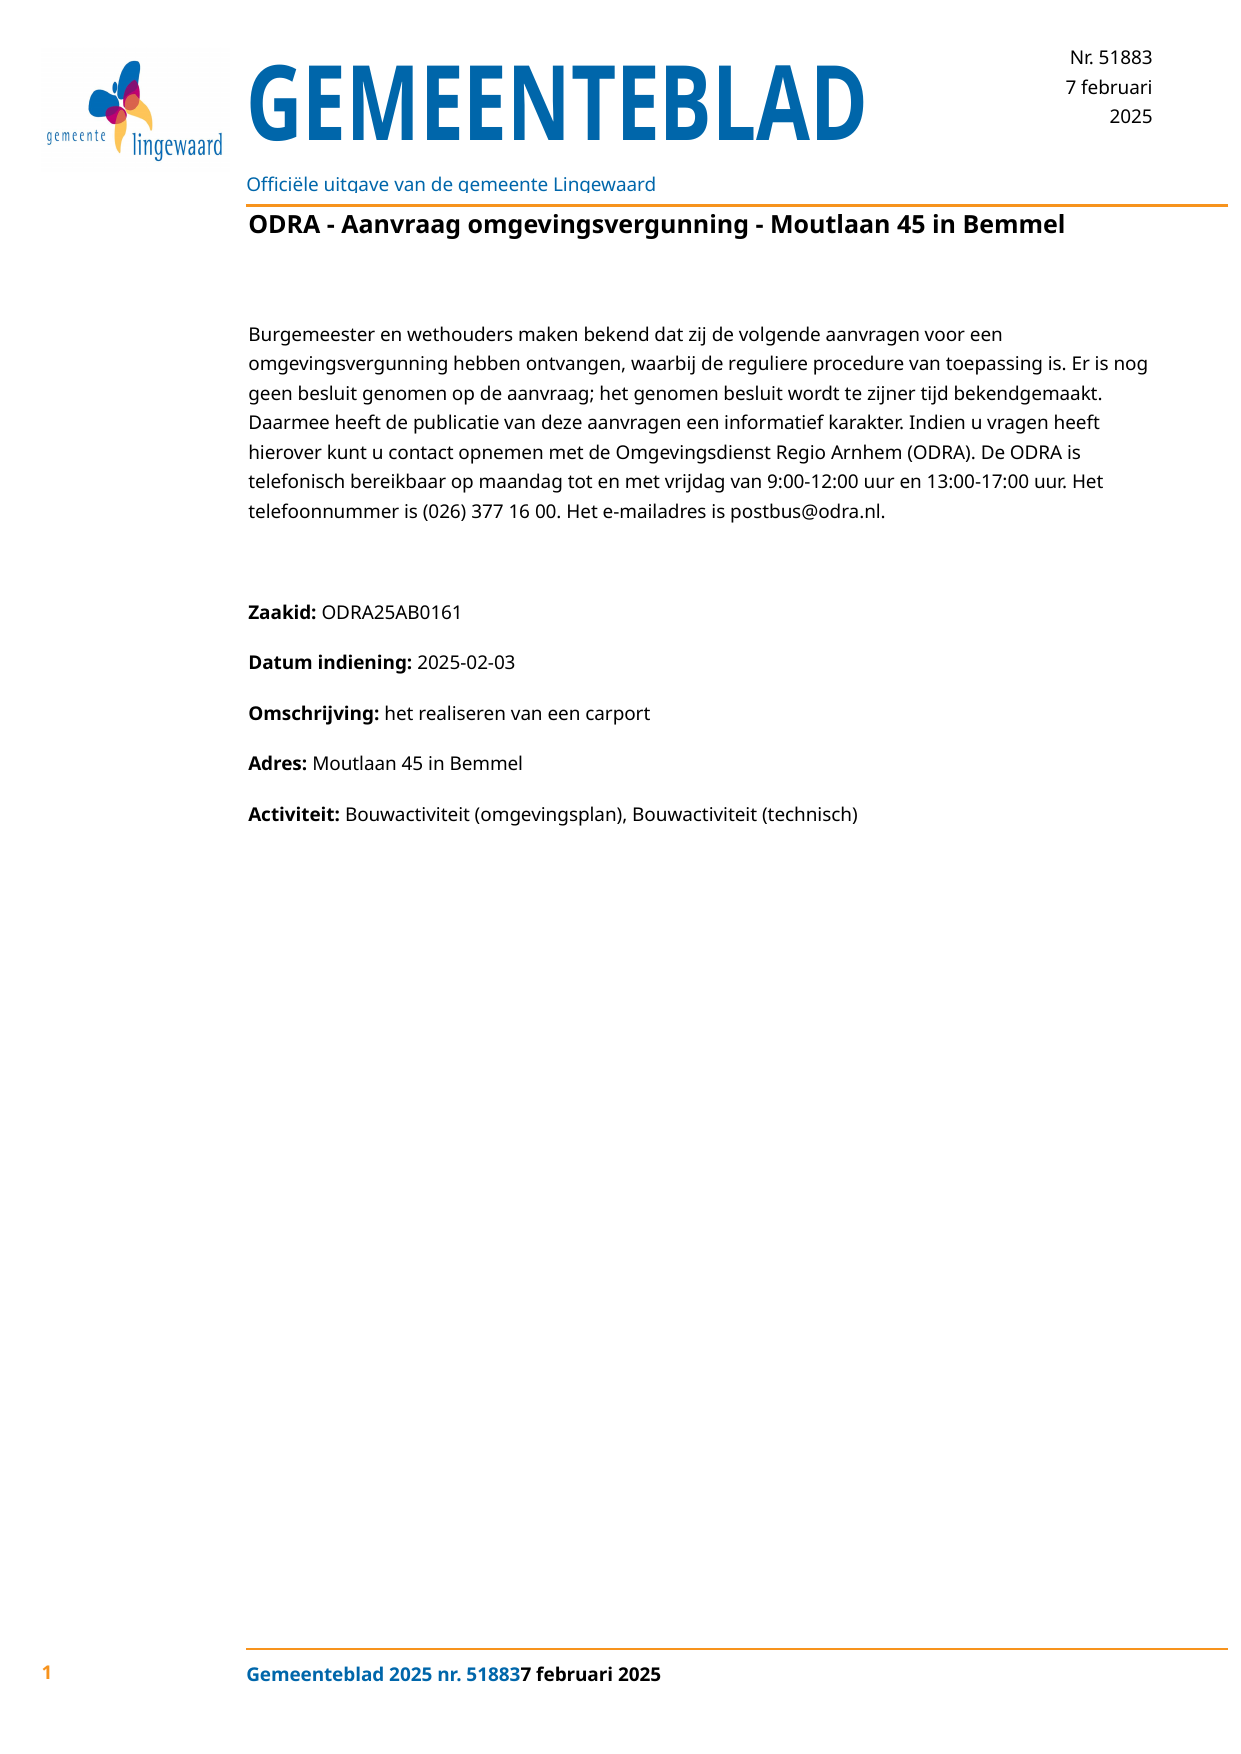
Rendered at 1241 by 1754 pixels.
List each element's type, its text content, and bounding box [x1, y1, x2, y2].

text Adres: Moutlaan 45 in Bemmel [248, 750, 1152, 776]
text Omschrijving: het realiseren van een carport [248, 700, 1152, 726]
text Zaakid: ODRA25AB0161 [248, 599, 1152, 625]
picture [41, 47, 231, 172]
text Burgemeester en wethouders maken bekend dat zij de volgende aanvragen voor een omgevingsvergunning hebben ontvangen, waarbij de reguliere procedure van toepassing is. Er is nog geen besluit genomen op de aanvraag; het genomen besluit wordt te zijner tijd bekendgemaakt. Daarmee heeft de publicatie van deze aanvragen een informatief karakter. Indien u vragen heeft hierover kunt u contact opnemen met de Omgevingsdienst Regio Arnhem (ODRA). De ODRA is telefonisch bereikbaar op maandag tot en met vrijdag van 9:00-12:00 uur en 13:00-17:00 uur. Het telefoonnummer is (026) 377 16 00. Het e-mailadres is postbus@odra.nl. [248, 321, 1152, 524]
text Activiteit: Bouwactiviteit (omgevingsplan), Bouwactiviteit (technisch) [248, 801, 1152, 826]
text Datum indiening: 2025-02-03 [248, 649, 1152, 675]
text ODRA - Aanvraag omgevingsvergunning - Moutlaan 45 in Bemmel [248, 207, 1152, 241]
